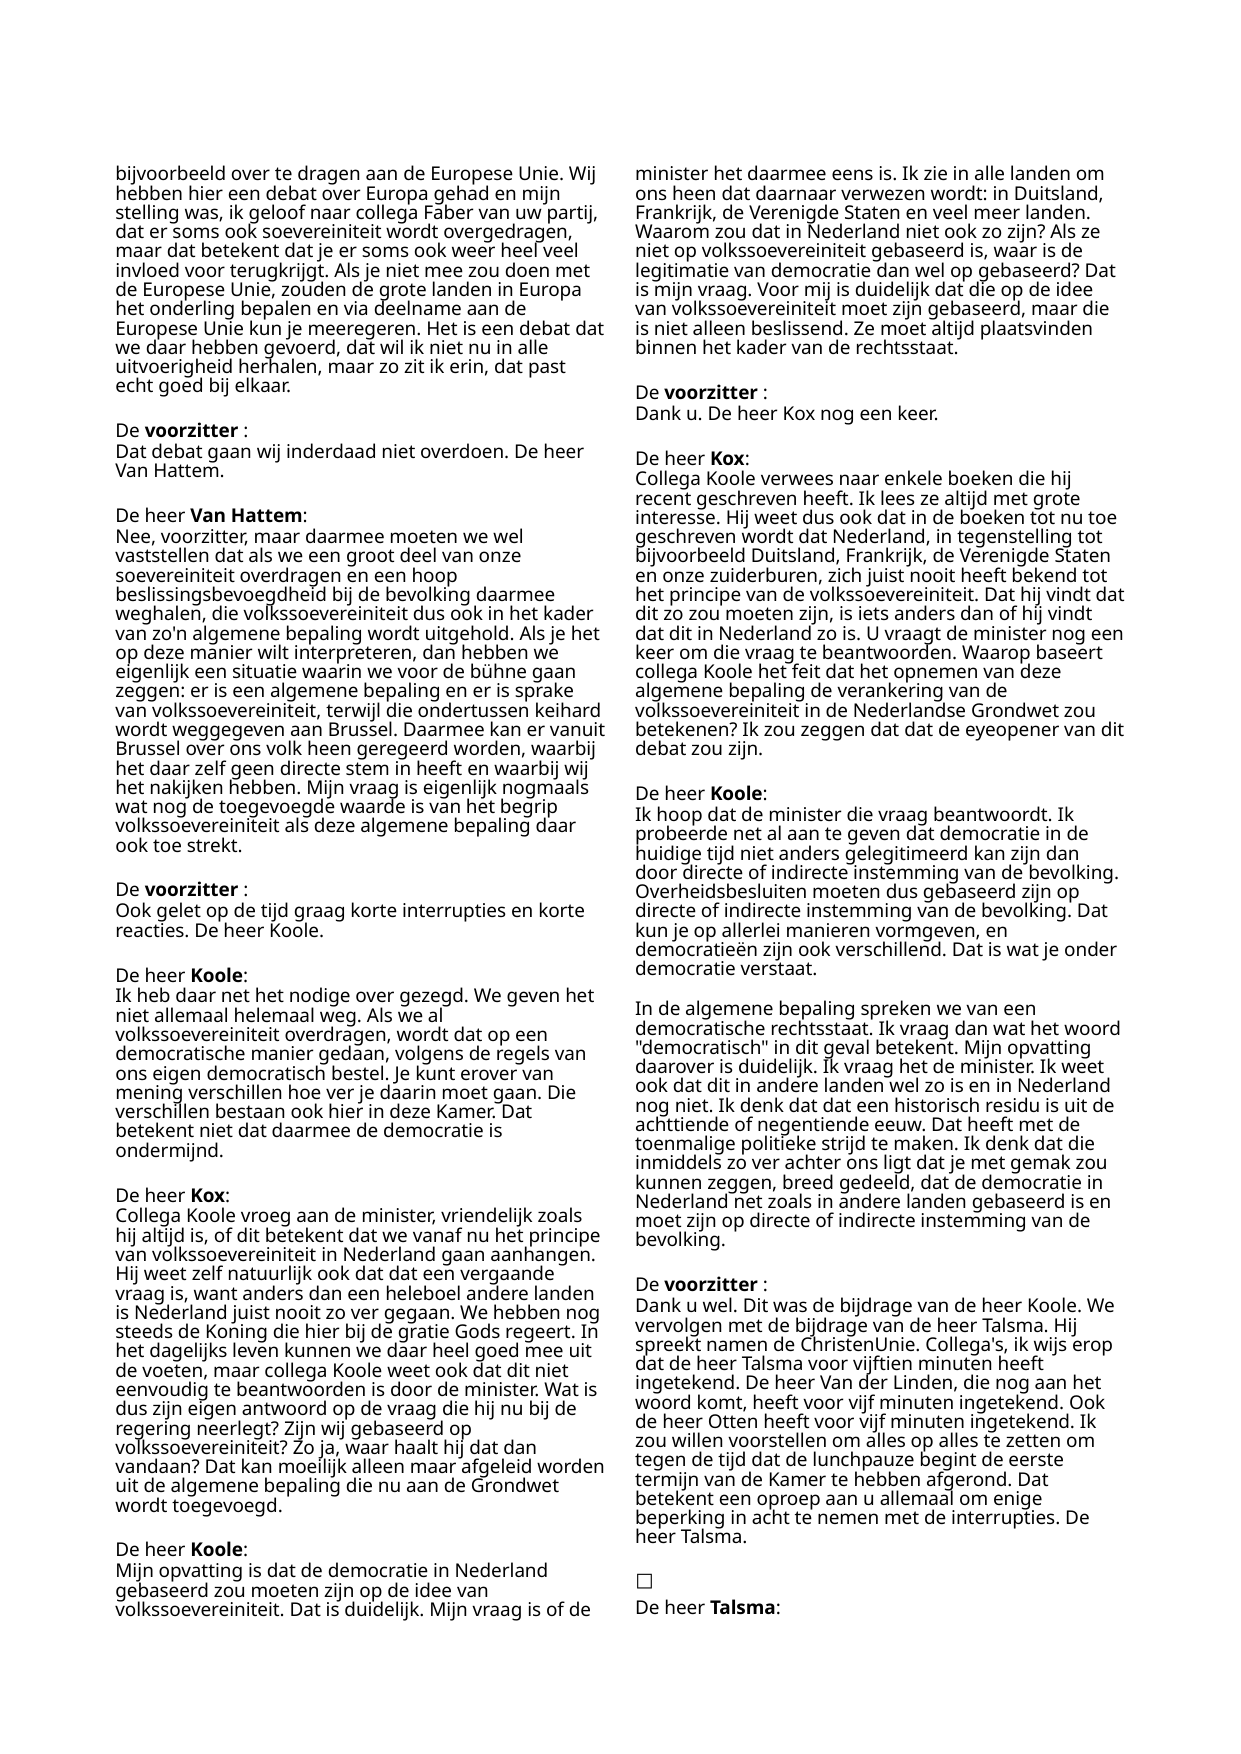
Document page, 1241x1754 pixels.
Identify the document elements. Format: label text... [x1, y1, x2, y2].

text Ook gelet op de tijd graag korte interrupties en korte reacties. De heer Koole. [115, 902, 605, 941]
text De heer Talsma: [635, 1594, 1125, 1620]
text minister het daarmee eens is. Ik zie in alle landen om ons heen dat daarnaar verwezen wordt: in Duitsland, Frankrijk, de Verenigde Staten en veel meer landen. Waarom zou dat in Nederland niet ook zo zijn? Als ze niet op volkssoevereiniteit gebaseerd is, waar is de legitimatie van democratie dan wel op gebaseerd? Dat is mijn vraag. Voor mij is duidelijk dat die op de idee van volkssoevereiniteit moet zijn gebaseerd, maar die is niet alleen beslissend. Ze moet altijd plaatsvinden binnen het kader van de rechtsstaat. [635, 165, 1125, 358]
text Collega Koole verwees naar enkele boeken die hij recent geschreven heeft. Ik lees ze altijd met grote interesse. Hij weet dus ook dat in de boeken tot nu toe geschreven wordt dat Nederland, in tegenstelling tot bijvoorbeeld Duitsland, Frankrijk, de Verenigde Staten en onze zuiderburen, zich juist nooit heeft bekend tot het principe van de volkssoevereiniteit. Dat hij vindt dat dit zo zou moeten zijn, is iets anders dan of hij vindt dat dit in Nederland zo is. U vraagt de minister nog een keer om die vraag te beantwoorden. Waarop baseert collega Koole het feit dat het opnemen van deze algemene bepaling de verankering van de volkssoevereiniteit in de Nederlandse Grondwet zou betekenen? Ik zou zeggen dat dat de eyeopener van dit debat zou zijn. [635, 470, 1125, 759]
text ⬜ [635, 1569, 1125, 1594]
text De voorzitter : [635, 379, 1125, 404]
text Ik heb daar net het nodige over gezegd. We geven het niet allemaal helemaal weg. Als we al volkssoevereiniteit overdragen, wordt dat op een democratische manier gedaan, volgens de regels van ons eigen democratisch bestel. Je kunt erover van mening verschillen hoe ver je daarin moet gaan. Die verschillen bestaan ook hier in deze Kamer. Dat betekent niet dat daarmee de democratie is ondermijnd. [115, 987, 605, 1161]
text Mijn opvatting is dat de democratie in Nederland gebaseerd zou moeten zijn op de idee van volkssoevereiniteit. Dat is duidelijk. Mijn vraag is of de [115, 1562, 605, 1620]
text De heer Van Hattem: [115, 502, 605, 528]
text De heer Koole: [115, 1537, 605, 1562]
text bijvoorbeeld over te dragen aan de Europese Unie. Wij hebben hier een debat over Europa gehad en mijn stelling was, ik geloof naar collega Faber van uw partij, dat er soms ook soevereiniteit wordt overgedragen, maar dat betekent dat je er soms ook weer heel veel invloed voor terugkrijgt. Als je niet mee zou doen met de Europese Unie, zouden de grote landen in Europa het onderling bepalen en via deelname aan de Europese Unie kun je meeregeren. Het is een debat dat we daar hebben gevoerd, dat wil ik niet nu in alle uitvoerigheid herhalen, maar zo zit ik erin, dat past echt goed bij elkaar. [115, 165, 605, 397]
text Collega Koole vroeg aan de minister, vriendelijk zoals hij altijd is, of dit betekent dat we vanaf nu het principe van volkssoevereiniteit in Nederland gaan aanhangen. Hij weet zelf natuurlijk ook dat dat een vergaande vraag is, want anders dan een heleboel andere landen is Nederland juist nooit zo ver gegaan. We hebben nog steeds de Koning die hier bij de gratie Gods regeert. In het dagelijks leven kunnen we daar heel goed mee uit de voeten, maar collega Koole weet ook dat dit niet eenvoudig te beantwoorden is door de minister. Wat is dus zijn eigen antwoord op de vraag die hij nu bij de regering neerlegt? Zijn wij gebaseerd op volkssoevereiniteit? Zo ja, waar haalt hij dat dan vandaan? Dat kan moeilijk alleen maar afgeleid worden uit de algemene bepaling die nu aan de Grondwet wordt toegevoegd. [115, 1207, 605, 1516]
text In de algemene bepaling spreken we van een democratische rechtsstaat. Ik vraag dan wat het woord "democratisch" in dit geval betekent. Mijn opvatting daarover is duidelijk. Ik vraag het de minister. Ik weet ook dat dit in andere landen wel zo is en in Nederland nog niet. Ik denk dat dat een historisch residu is uit de achttiende of negentiende eeuw. Dat heeft met de toenmalige politieke strijd te maken. Ik denk dat die inmiddels zo ver achter ons ligt dat je met gemak zou kunnen zeggen, breed gedeeld, dat de democratie in Nederland net zoals in andere landen gebaseerd is en moet zijn op directe of indirecte instemming van de bevolking. [635, 1000, 1125, 1251]
text De heer Kox: [115, 1182, 605, 1207]
text Ik hoop dat de minister die vraag beantwoordt. Ik probeerde net al aan te geven dat democratie in de huidige tijd niet anders gelegitimeerd kan zijn dan door directe of indirecte instemming van de bevolking. Overheidsbesluiten moeten dus gebaseerd zijn op directe of indirecte instemming van de bevolking. Dat kun je op allerlei manieren vormgeven, en democratieën zijn ook verschillend. Dat is wat je onder democratie verstaat. [635, 806, 1125, 979]
text De voorzitter : [115, 877, 605, 902]
text De heer Koole: [635, 780, 1125, 806]
text De voorzitter : [115, 417, 605, 443]
text Nee, voorzitter, maar daarmee moeten we wel vaststellen dat als we een groot deel van onze soevereiniteit overdragen en een hoop beslissingsbevoegdheid bij de bevolking daarmee weghalen, die volkssoevereiniteit dus ook in het kader van zo'n algemene bepaling wordt uitgehold. Als je het op deze manier wilt interpreteren, dan hebben we eigenlijk een situatie waarin we voor de bühne gaan zeggen: er is een algemene bepaling en er is sprake van volkssoevereiniteit, terwijl die ondertussen keihard wordt weggegeven aan Brussel. Daarmee kan er vanuit Brussel over ons volk heen geregeerd worden, waarbij het daar zelf geen directe stem in heeft en waarbij wij het nakijken hebben. Mijn vraag is eigenlijk nogmaals wat nog de toegevoegde waarde is van het begrip volkssoevereiniteit als deze algemene bepaling daar ook toe strekt. [115, 528, 605, 856]
text Dank u. De heer Kox nog een keer. [635, 404, 1125, 424]
text De heer Kox: [635, 445, 1125, 470]
text Dat debat gaan wij inderdaad niet overdoen. De heer Van Hattem. [115, 443, 605, 482]
text De voorzitter : [635, 1272, 1125, 1297]
text De heer Koole: [115, 962, 605, 987]
text Dank u wel. Dit was de bijdrage van de heer Koole. We vervolgen met de bijdrage van de heer Talsma. Hij spreekt namen de ChristenUnie. Collega's, ik wijs erop dat de heer Talsma voor vijftien minuten heeft ingetekend. De heer Van der Linden, die nog aan het woord komt, heeft voor vijf minuten ingetekend. Ook de heer Otten heeft voor vijf minuten ingetekend. Ik zou willen voorstellen om alles op alles te zetten om tegen de tijd dat de lunchpauze begint de eerste termijn van de Kamer te hebben afgerond. Dat betekent een oproep aan u allemaal om enige beperking in acht te nemen met de interrupties. De heer Talsma. [635, 1297, 1125, 1548]
